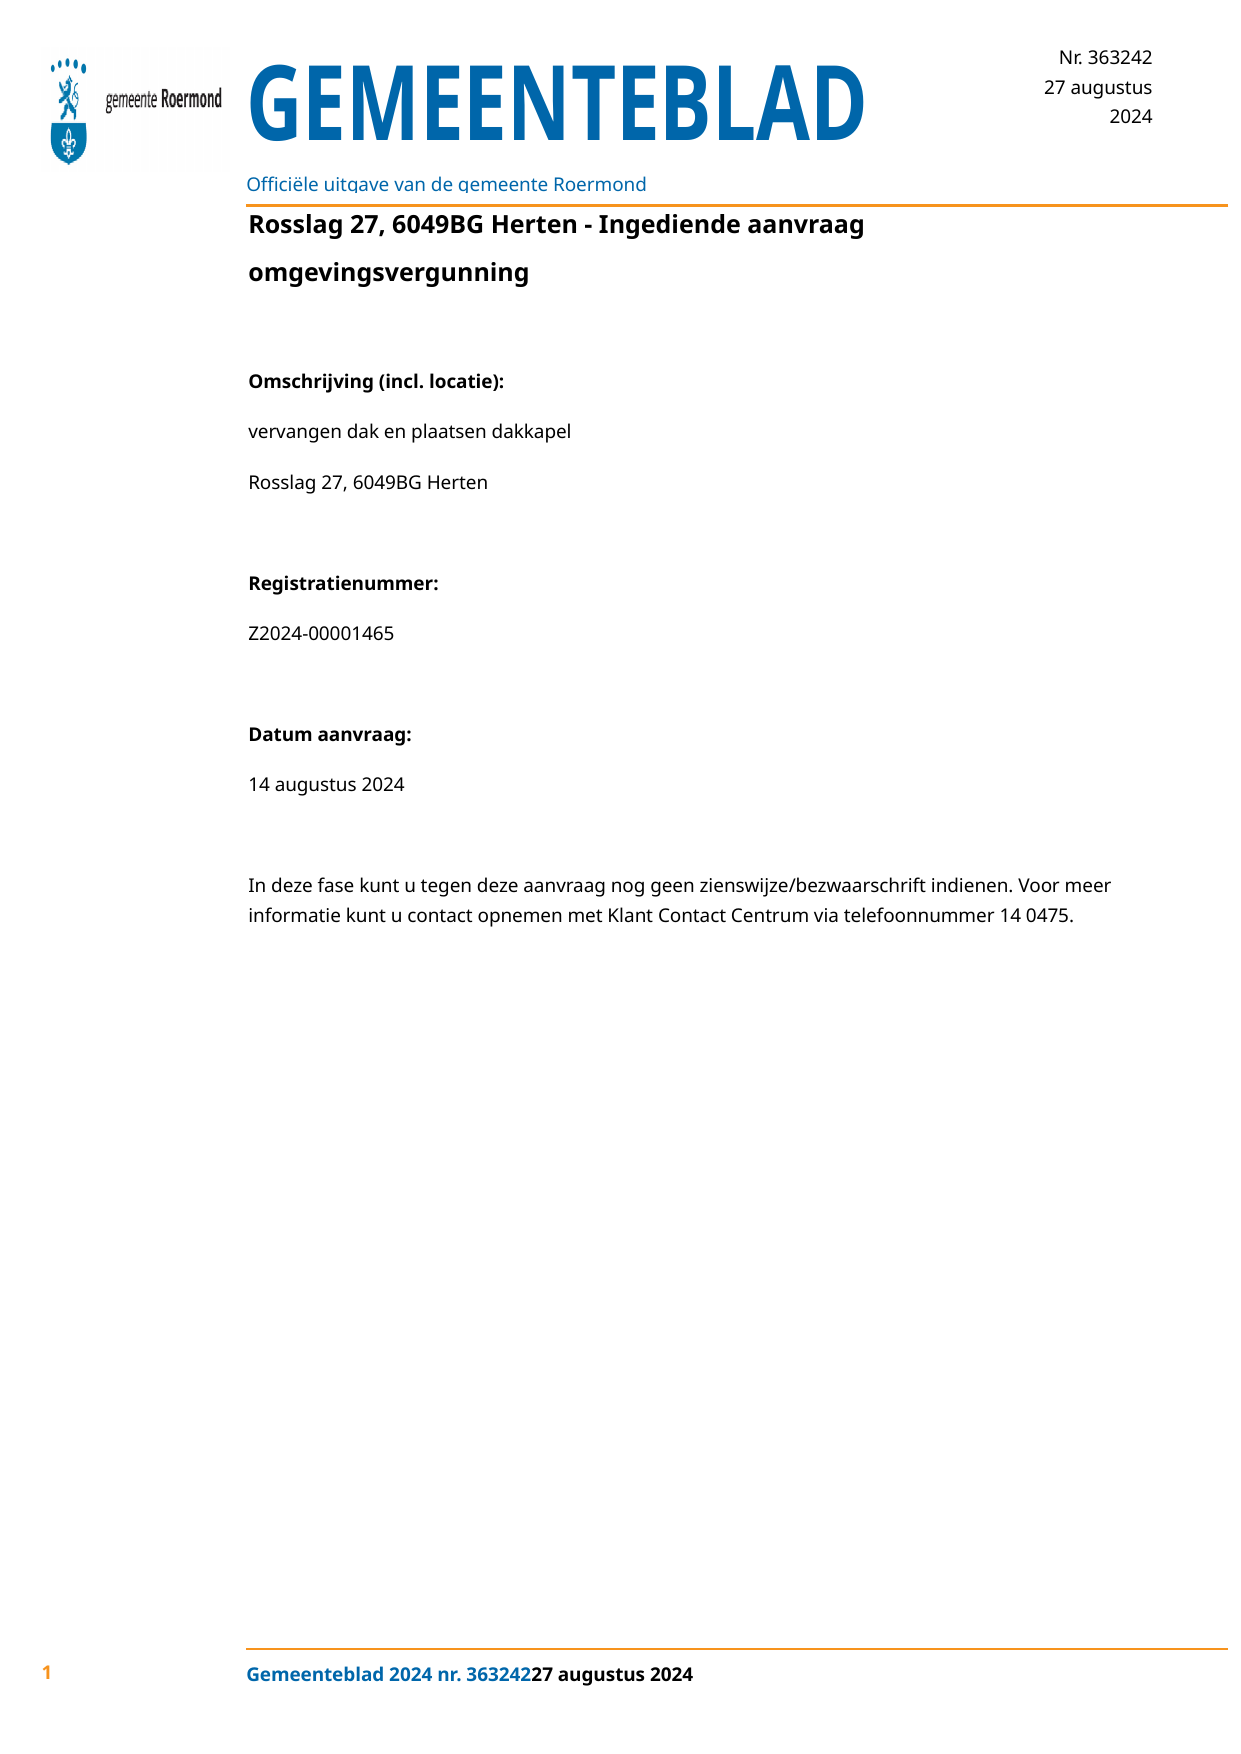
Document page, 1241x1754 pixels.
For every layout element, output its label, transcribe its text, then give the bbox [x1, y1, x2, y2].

text Datum aanvraag: [248, 721, 1152, 747]
text Registratienummer: [248, 570, 1152, 596]
text vervangen dak en plaatsen dakkapel [248, 419, 1152, 444]
text Z2024-00001465 [248, 620, 1152, 646]
text In deze fase kunt u tegen deze aanvraag nog geen zienswijze/bezwaarschrift indienen. Voor meer informatie kunt u contact opnemen met Klant Contact Centrum via telefoonnummer 14 0475. [248, 872, 1152, 928]
text Rosslag 27, 6049BG Herten [248, 469, 1152, 495]
text Rosslag 27, 6049BG Herten - Ingediende aanvraag omgevingsvergunning [248, 207, 1152, 288]
picture [41, 47, 231, 172]
text 14 augustus 2024 [248, 772, 1152, 797]
text Omschrijving (incl. locatie): [248, 368, 1152, 394]
